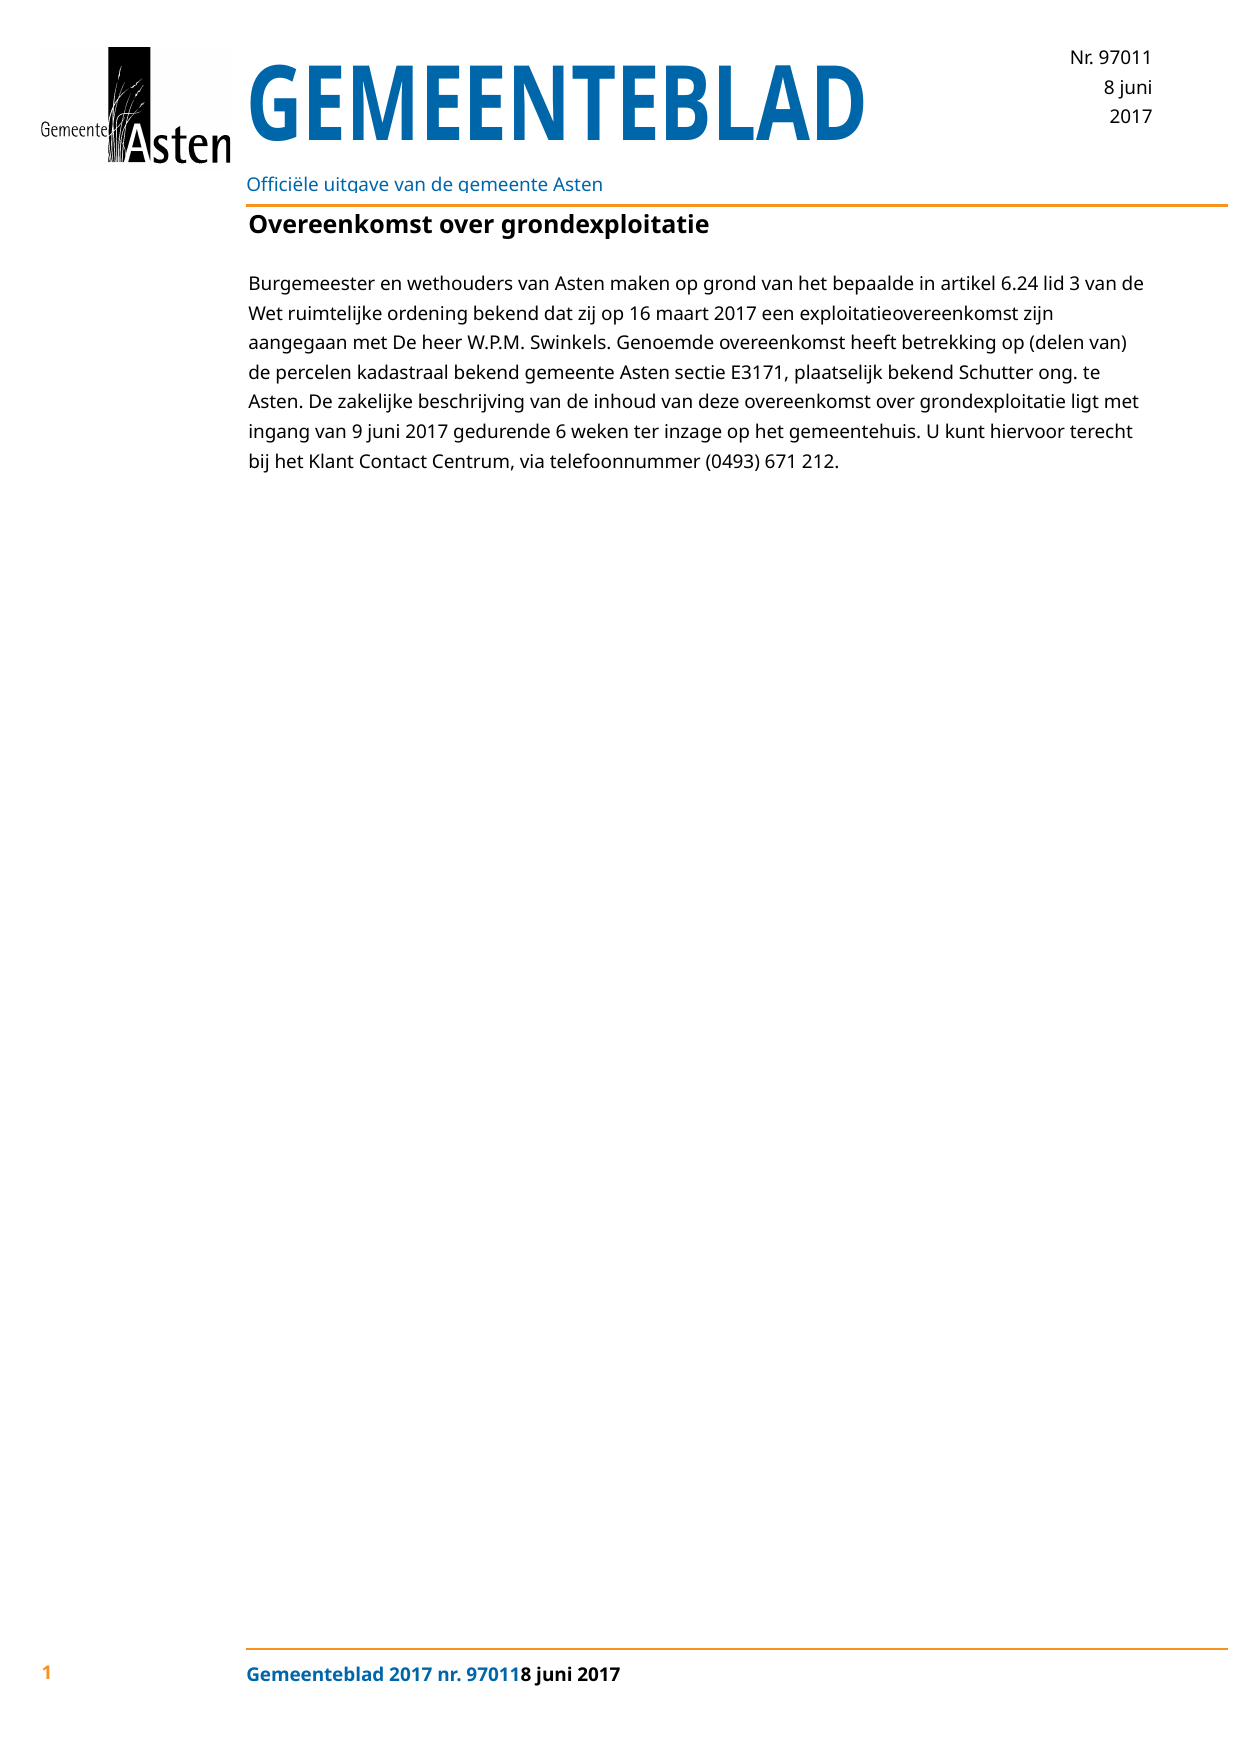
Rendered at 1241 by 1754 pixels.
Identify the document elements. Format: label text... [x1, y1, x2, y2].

text Overeenkomst over grondexploitatie [248, 207, 1152, 241]
text Burgemeester en wethouders van Asten maken op grond van het bepaalde in artikel 6.24 lid 3 van de Wet ruimtelijke ordening bekend dat zij op 16 maart 2017 een exploitatieovereenkomst zijn aangegaan met De heer W.P.M. Swinkels. Genoemde overeenkomst heeft betrekking op (delen van) de percelen kadastraal bekend gemeente Asten sectie E3171, plaatselijk bekend Schutter ong. te Asten. De zakelijke beschrijving van de inhoud van deze overeenkomst over grondexploitatie ligt met ingang van 9 juni 2017 gedurende 6 weken ter inzage op het gemeentehuis. U kunt hiervoor terecht bij het Klant Contact Centrum, via telefoonnummer (0493) 671 212. [248, 270, 1152, 473]
picture [41, 47, 231, 172]
